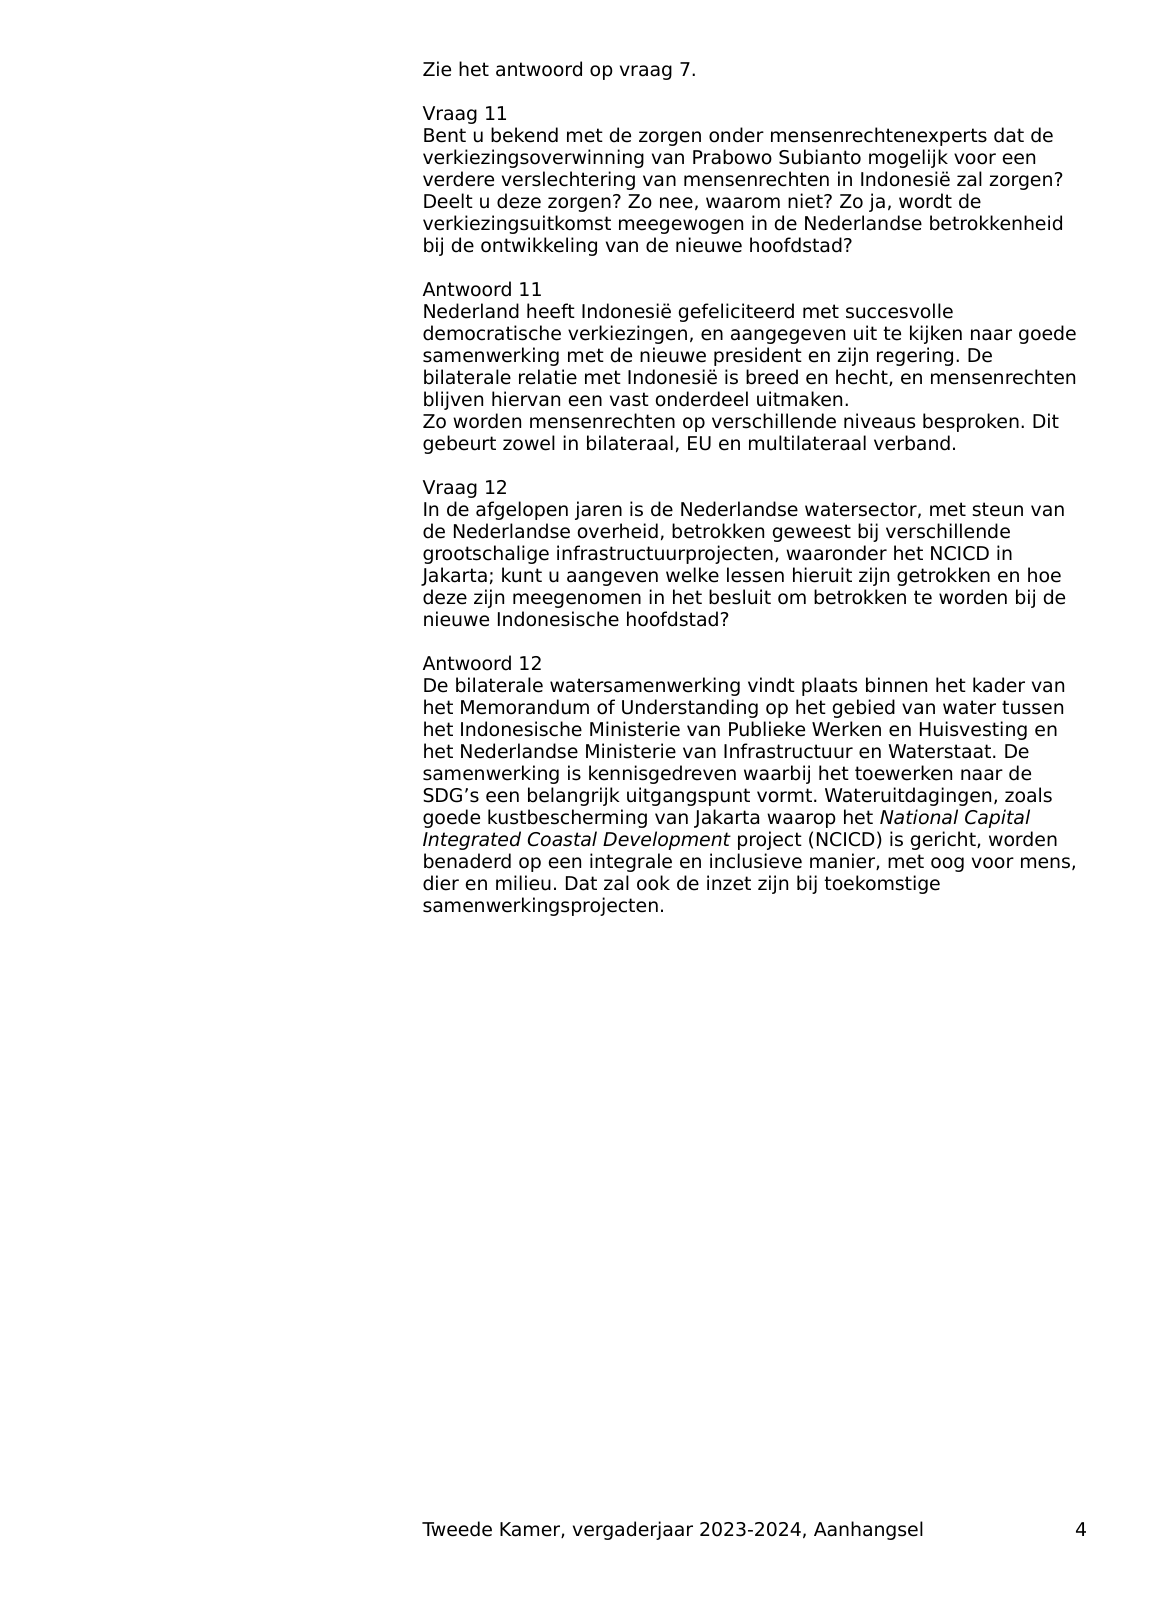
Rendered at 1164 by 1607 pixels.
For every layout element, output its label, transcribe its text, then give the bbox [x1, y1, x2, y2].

text In de afgelopen jaren is de Nederlandse watersector, met steun van de Nederlandse overheid, betrokken geweest bij verschillende grootschalige infrastructuurprojecten, waaronder het NCICD in Jakarta; kunt u aangeven welke lessen hieruit zijn getrokken en hoe deze zijn meegenomen in het besluit om betrokken te worden bij de nieuwe Indonesische hoofdstad? [422, 499, 1087, 631]
text Vraag 11 [422, 103, 1087, 125]
text Nederland heeft Indonesië gefeliciteerd met succesvolle democratische verkiezingen, en aangegeven uit te kijken naar goede samenwerking met de nieuwe president en zijn regering. De bilaterale relatie met Indonesië is breed en hecht, en mensenrechten blijven hiervan een vast onderdeel uitmaken. [422, 301, 1087, 411]
text Zie het antwoord op vraag 7. [422, 59, 1087, 81]
text Vraag 12 [422, 477, 1087, 499]
text Zo worden mensenrechten op verschillende niveaus besproken. Dit gebeurt zowel in bilateraal, EU en multilateraal verband. [422, 411, 1087, 455]
text Antwoord 12 [422, 653, 1087, 675]
text De bilaterale watersamenwerking vindt plaats binnen het kader van het Memorandum of Understanding op het gebied van water tussen het Indonesische Ministerie van Publieke Werken en Huisvesting en het Nederlandse Ministerie van Infrastructuur en Waterstaat. De samenwerking is kennisgedreven waarbij het toewerken naar de SDG’s een belangrijk uitgangspunt vormt. Wateruitdagingen, zoals goede kustbescherming van Jakarta waarop het National Capital Integrated Coastal Development project (NCICD) is gericht, worden benaderd op een integrale en inclusieve manier, met oog voor mens, dier en milieu. Dat zal ook de inzet zijn bij toekomstige samenwerkingsprojecten. [422, 675, 1087, 917]
text Antwoord 11 [422, 279, 1087, 301]
text Bent u bekend met de zorgen onder mensenrechtenexperts dat de verkiezingsoverwinning van Prabowo Subianto mogelijk voor een verdere verslechtering van mensenrechten in Indonesië zal zorgen? Deelt u deze zorgen? Zo nee, waarom niet? Zo ja, wordt de verkiezingsuitkomst meegewogen in de Nederlandse betrokkenheid bij de ontwikkeling van de nieuwe hoofdstad? [422, 125, 1087, 257]
